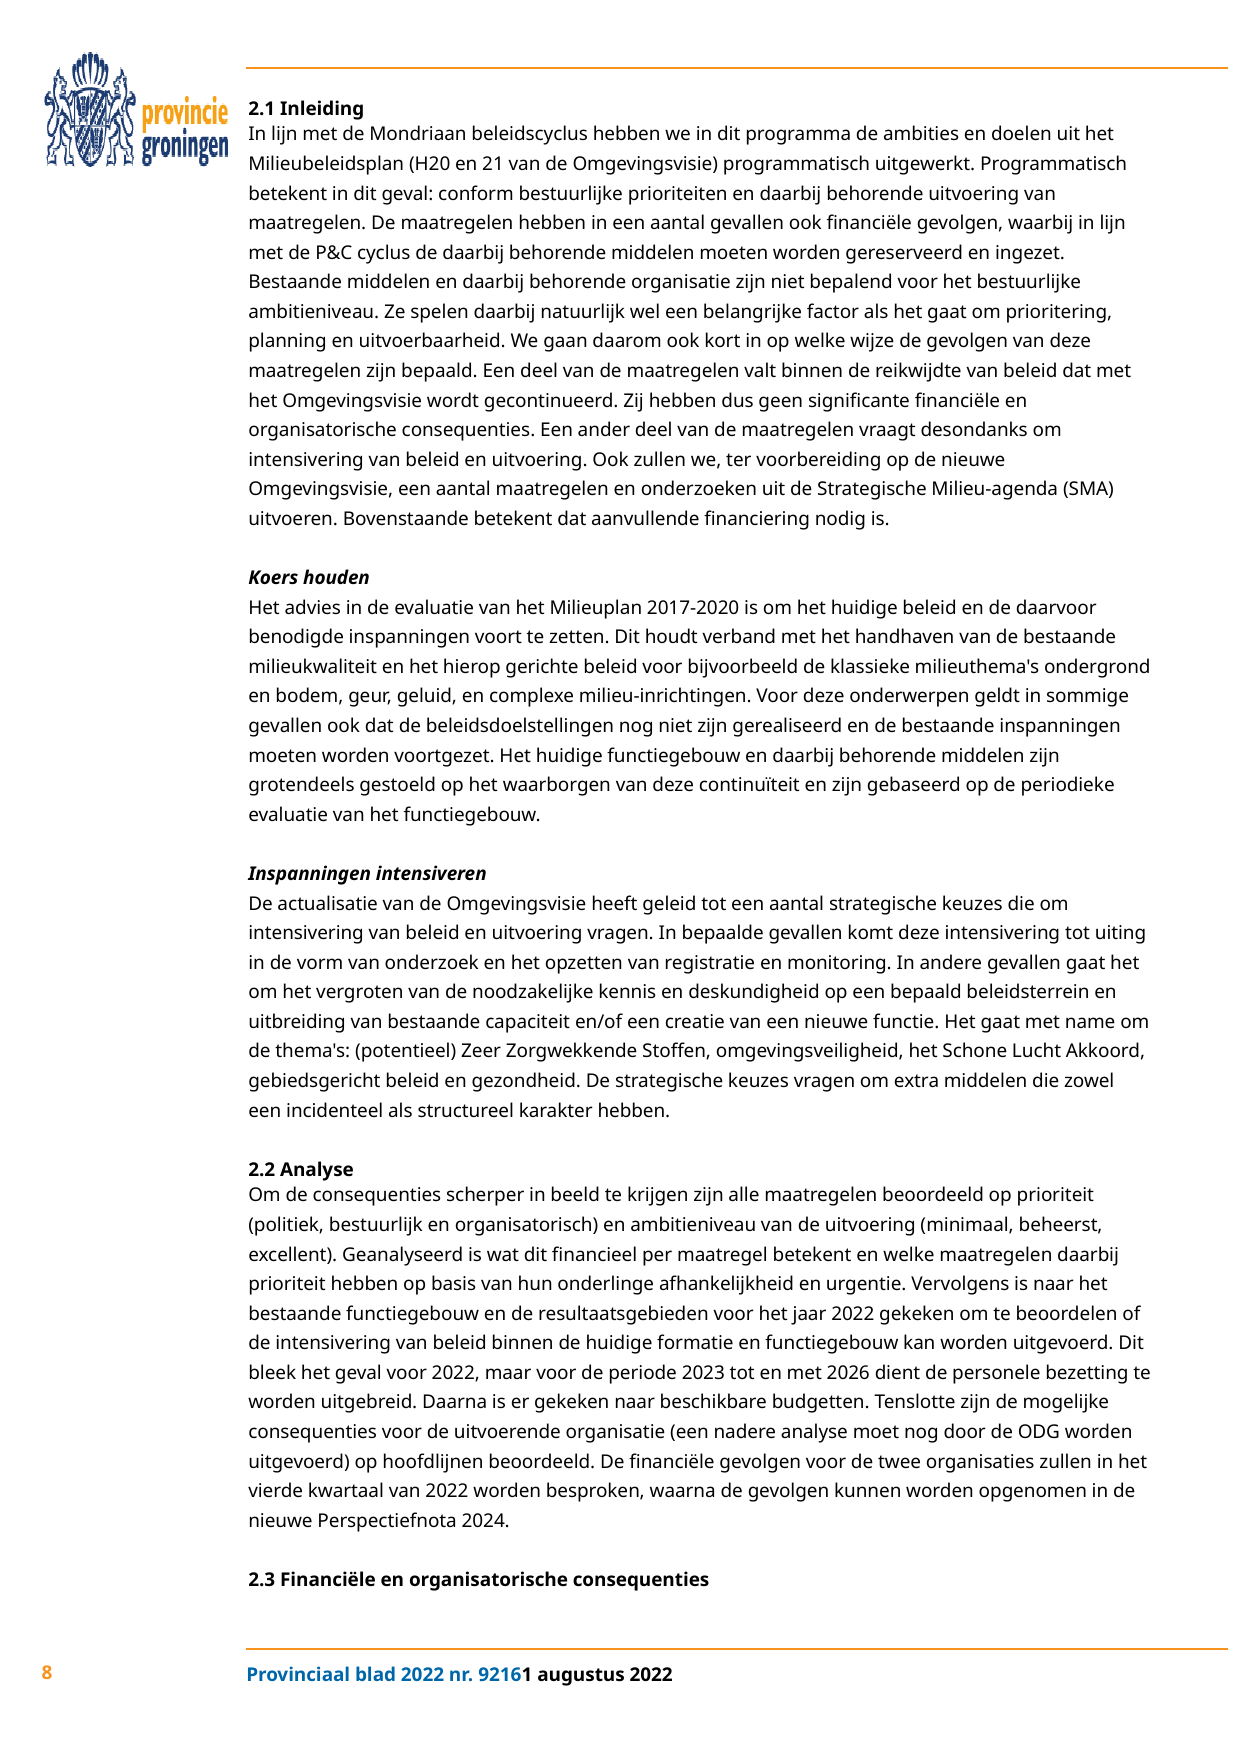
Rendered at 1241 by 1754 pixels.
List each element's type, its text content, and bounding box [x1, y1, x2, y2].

text Koers houden [248, 564, 1152, 590]
text De actualisatie van de Omgevingsvisie heeft geleid tot een aantal strategische keuzes die om intensivering van beleid en uitvoering vragen. In bepaalde gevallen komt deze intensivering tot uiting in de vorm van onderzoek en het opzetten van registratie en monitoring. In andere gevallen gaat het om het vergroten van de noodzakelijke kennis en deskundigheid op een bepaald beleidsterrein en uitbreiding van bestaande capaciteit en/of een creatie van een nieuwe functie. Het gaat met name om de thema's: (potentieel) Zeer Zorgwekkende Stoffen, omgevingsveiligheid, het Schone Lucht Akkoord, gebiedsgericht beleid en gezondheid. De strategische keuzes vragen om extra middelen die zowel een incidenteel als structureel karakter hebben. [248, 890, 1152, 1122]
picture [41, 47, 231, 172]
text Om de consequenties scherper in beeld te krijgen zijn alle maatregelen beoordeeld op prioriteit (politiek, bestuurlijk en organisatorisch) en ambitieniveau van de uitvoering (minimaal, beheerst, excellent). Geanalyseerd is wat dit financieel per maatregel betekent en welke maatregelen daarbij prioriteit hebben op basis van hun onderlinge afhankelijkheid en urgentie. Vervolgens is naar het bestaande functiegebouw en de resultaatsgebieden voor het jaar 2022 gekeken om te beoordelen of de intensivering van beleid binnen de huidige formatie en functiegebouw kan worden uitgevoerd. Dit bleek het geval voor 2022, maar voor de periode 2023 tot en met 2026 dient de personele bezetting te worden uitgebreid. Daarna is er gekeken naar beschikbare budgetten. Tenslotte zijn de mogelijke consequenties voor de uitvoerende organisatie (een nadere analyse moet nog door de ODG worden uitgevoerd) op hoofdlijnen beoordeeld. De financiële gevolgen voor de twee organisaties zullen in het vierde kwartaal van 2022 worden besproken, waarna de gevolgen kunnen worden opgenomen in de nieuwe Perspectiefnota 2024. [248, 1182, 1152, 1533]
text In lijn met de Mondriaan beleidscyclus hebben we in dit programma de ambities en doelen uit het Milieubeleidsplan (H20 en 21 van de Omgevingsvisie) programmatisch uitgewerkt. Programmatisch betekent in dit geval: conform bestuurlijke prioriteiten en daarbij behorende uitvoering van maatregelen. De maatregelen hebben in een aantal gevallen ook financiële gevolgen, waarbij in lijn met de P&C cyclus de daarbij behorende middelen moeten worden gereserveerd en ingezet. Bestaande middelen en daarbij behorende organisatie zijn niet bepalend voor het bestuurlijke ambitieniveau. Ze spelen daarbij natuurlijk wel een belangrijke factor als het gaat om prioritering, planning en uitvoerbaarheid. We gaan daarom ook kort in op welke wijze de gevolgen van deze maatregelen zijn bepaald. Een deel van de maatregelen valt binnen de reikwijdte van beleid dat met het Omgevingsvisie wordt gecontinueerd. Zij hebben dus geen significante financiële en organisatorische consequenties. Een ander deel van de maatregelen vraagt desondanks om intensivering van beleid en uitvoering. Ook zullen we, ter voorbereiding op de nieuwe Omgevingsvisie, een aantal maatregelen en onderzoeken uit de Strategische Milieu-agenda (SMA) uitvoeren. Bovenstaande betekent dat aanvullende financiering nodig is. [248, 121, 1152, 531]
text 2.3 Financiële en organisatorische consequenties [248, 1566, 1152, 1592]
text Inspanningen intensiveren [248, 860, 1152, 886]
text 2.2 Analyse [248, 1156, 1152, 1182]
text 2.1 Inleiding [248, 95, 1152, 121]
text Het advies in de evaluatie van het Milieuplan 2017-2020 is om het huidige beleid en de daarvoor benodigde inspanningen voort te zetten. Dit houdt verband met het handhaven van de bestaande milieukwaliteit en het hierop gerichte beleid voor bijvoorbeeld de klassieke milieuthema's ondergrond en bodem, geur, geluid, en complexe milieu-inrichtingen. Voor deze onderwerpen geldt in sommige gevallen ook dat de beleidsdoelstellingen nog niet zijn gerealiseerd en de bestaande inspanningen moeten worden voortgezet. Het huidige functiegebouw en daarbij behorende middelen zijn grotendeels gestoeld op het waarborgen van deze continuïteit en zijn gebaseerd op de periodieke evaluatie van het functiegebouw. [248, 594, 1152, 827]
